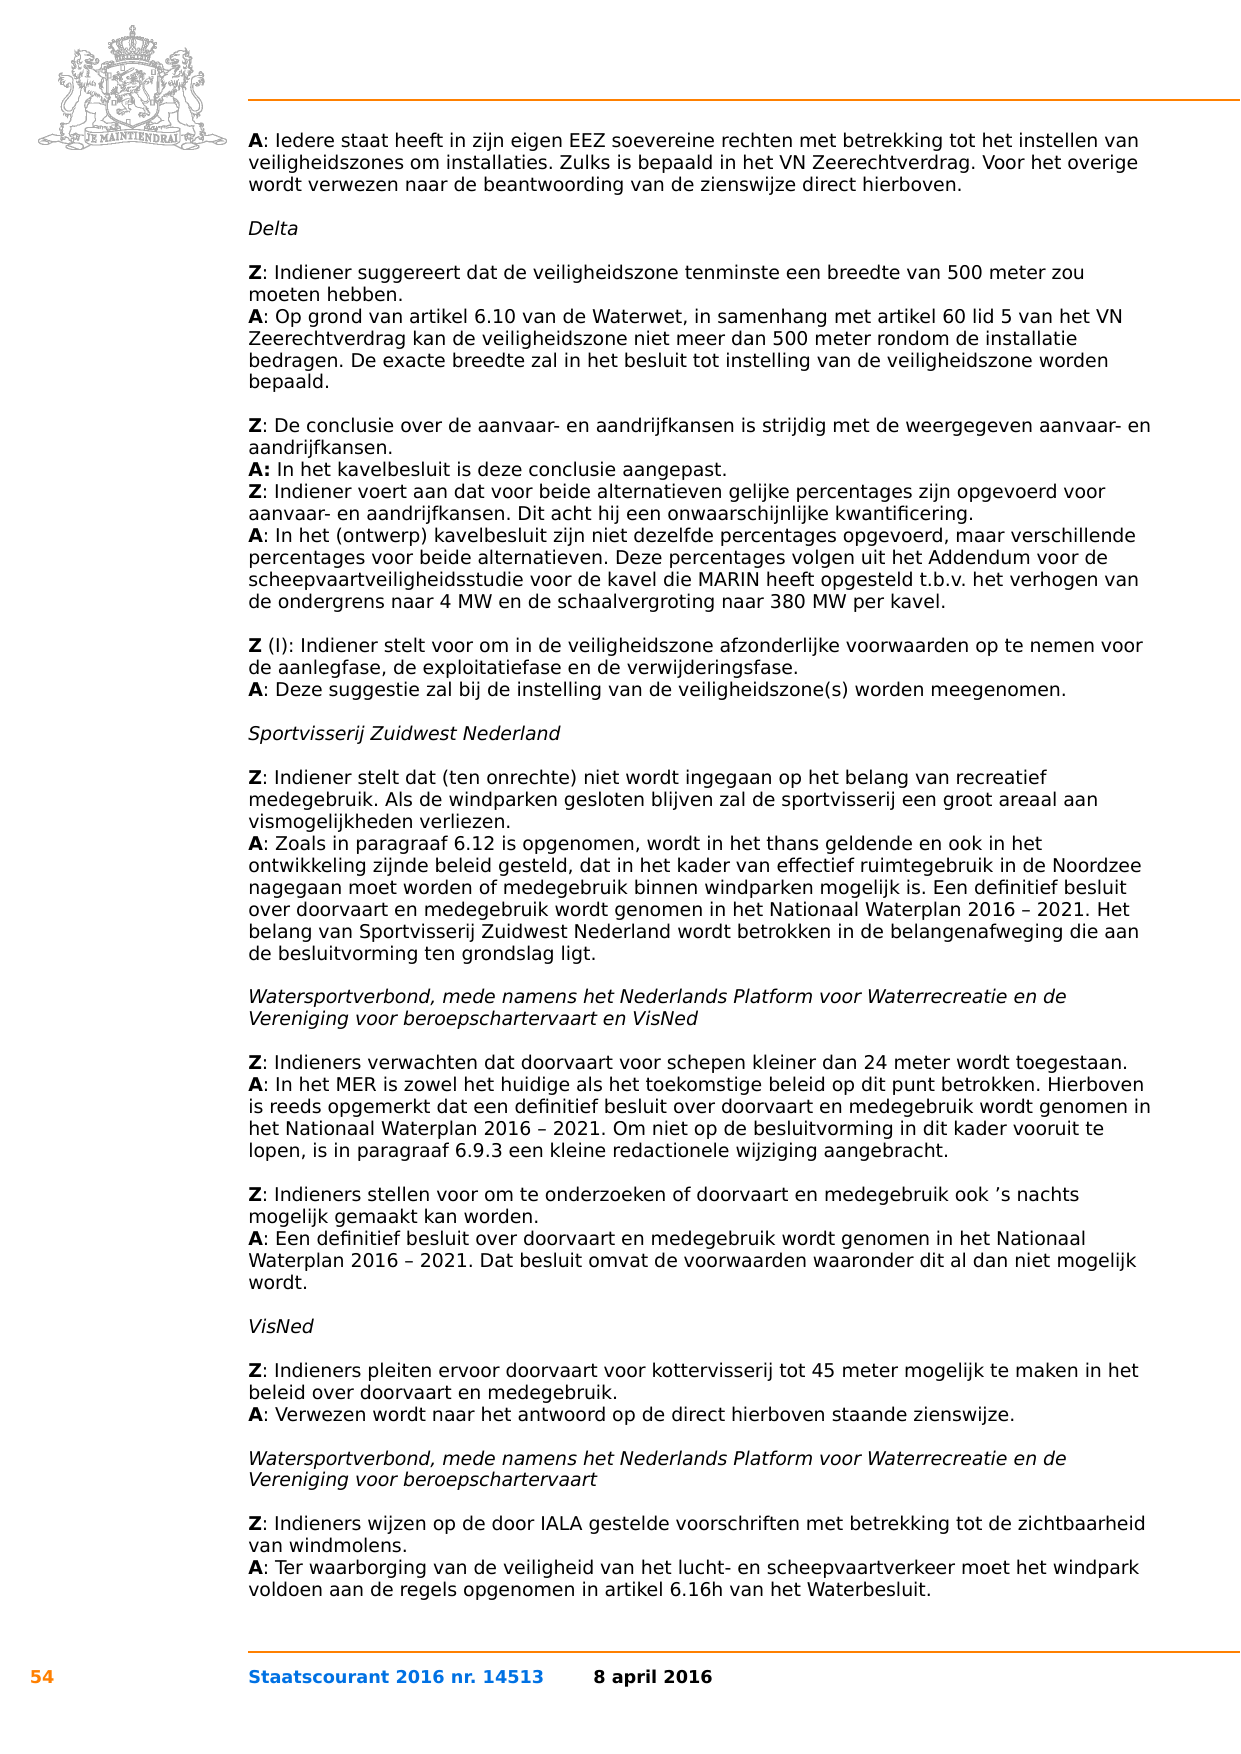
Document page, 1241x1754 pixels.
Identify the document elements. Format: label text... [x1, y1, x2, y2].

text Z: Indiener suggereert dat de veiligheidszone tenminste een breedte van 500 meter zou moeten hebben. [248, 262, 1163, 306]
text Z: Indieners verwachten dat doorvaart voor schepen kleiner dan 24 meter wordt toegestaan. [248, 1052, 1163, 1074]
subtitle VisNed [248, 1316, 1163, 1338]
text A: In het MER is zowel het huidige als het toekomstige beleid op dit punt betrokken. Hierboven is reeds opgemerkt dat een definitief besluit over doorvaart en medegebruik wordt genomen in het Nationaal Waterplan 2016 – 2021. Om niet op de besluitvorming in dit kader vooruit te lopen, is in paragraaf 6.9.3 een kleine redactionele wijziging aangebracht. [248, 1074, 1163, 1162]
text A: In het kavelbesluit is deze conclusie aangepast. [248, 459, 1163, 481]
text A: Zoals in paragraaf 6.12 is opgenomen, wordt in het thans geldende en ook in het ontwikkeling zijnde beleid gesteld, dat in het kader van effectief ruimtegebruik in de Noordzee nagegaan moet worden of medegebruik binnen windparken mogelijk is. Een definitief besluit over doorvaart en medegebruik wordt genomen in het Nationaal Waterplan 2016 – 2021. Het belang van Sportvisserij Zuidwest Nederland wordt betrokken in de belangenafweging die aan de besluitvorming ten grondslag ligt. [248, 833, 1163, 964]
text Z: De conclusie over de aanvaar- en aandrijfkansen is strijdig met de weergegeven aanvaar- en aandrijfkansen. [248, 415, 1163, 459]
subtitle Watersportverbond, mede namens het Nederlands Platform voor Waterrecreatie en de Vereniging voor beroepschartervaart [248, 1447, 1163, 1491]
text Z (I): Indiener stelt voor om in de veiligheidszone afzonderlijke voorwaarden op te nemen voor de aanlegfase, de exploitatiefase en de verwijderingsfase. [248, 635, 1163, 679]
text A: Iedere staat heeft in zijn eigen EEZ soevereine rechten met betrekking tot het instellen van veiligheidszones om installaties. Zulks is bepaald in het VN Zeerechtverdrag. Voor het overige wordt verwezen naar de beantwoording van de zienswijze direct hierboven. [248, 130, 1163, 196]
subtitle Sportvisserij Zuidwest Nederland [248, 723, 1163, 745]
text A: Verwezen wordt naar het antwoord op de direct hierboven staande zienswijze. [248, 1403, 1163, 1426]
text Z: Indiener stelt dat (ten onrechte) niet wordt ingegaan op het belang van recreatief medegebruik. Als de windparken gesloten blijven zal de sportvisserij een groot areaal aan vismogelijkheden verliezen. [248, 767, 1163, 833]
text Z: Indieners pleiten ervoor doorvaart voor kottervisserij tot 45 meter mogelijk te maken in het beleid over doorvaart en medegebruik. [248, 1359, 1163, 1403]
text A: In het (ontwerp) kavelbesluit zijn niet dezelfde percentages opgevoerd, maar verschillende percentages voor beide alternatieven. Deze percentages volgen uit het Addendum voor de scheepvaartveiligheidsstudie voor de kavel die MARIN heeft opgesteld t.b.v. het verhogen van de ondergrens naar 4 MW en de schaalvergroting naar 380 MW per kavel. [248, 525, 1163, 613]
text Z: Indieners wijzen op de door IALA gestelde voorschriften met betrekking tot de zichtbaarheid van windmolens. [248, 1513, 1163, 1557]
picture [38, 25, 227, 150]
subtitle Watersportverbond, mede namens het Nederlands Platform voor Waterrecreatie en de Vereniging voor beroepschartervaart en VisNed [248, 986, 1163, 1030]
text A: Een definitief besluit over doorvaart en medegebruik wordt genomen in het Nationaal Waterplan 2016 – 2021. Dat besluit omvat de voorwaarden waaronder dit al dan niet mogelijk wordt. [248, 1228, 1163, 1294]
text Z: Indiener voert aan dat voor beide alternatieven gelijke percentages zijn opgevoerd voor aanvaar- en aandrijfkansen. Dit acht hij een onwaarschijnlijke kwantificering. [248, 481, 1163, 525]
text A: Ter waarborging van de veiligheid van het lucht- en scheepvaartverkeer moet het windpark voldoen aan de regels opgenomen in artikel 6.16h van het Waterbesluit. [248, 1557, 1163, 1601]
text A: Op grond van artikel 6.10 van de Waterwet, in samenhang met artikel 60 lid 5 van het VN Zeerechtverdrag kan de veiligheidszone niet meer dan 500 meter rondom de installatie bedragen. De exacte breedte zal in het besluit tot instelling van de veiligheidszone worden bepaald. [248, 306, 1163, 393]
text A: Deze suggestie zal bij de instelling van de veiligheidszone(s) worden meegenomen. [248, 679, 1163, 701]
subtitle Delta [248, 218, 1163, 240]
text Z: Indieners stellen voor om te onderzoeken of doorvaart en medegebruik ook ’s nachts mogelijk gemaakt kan worden. [248, 1184, 1163, 1228]
